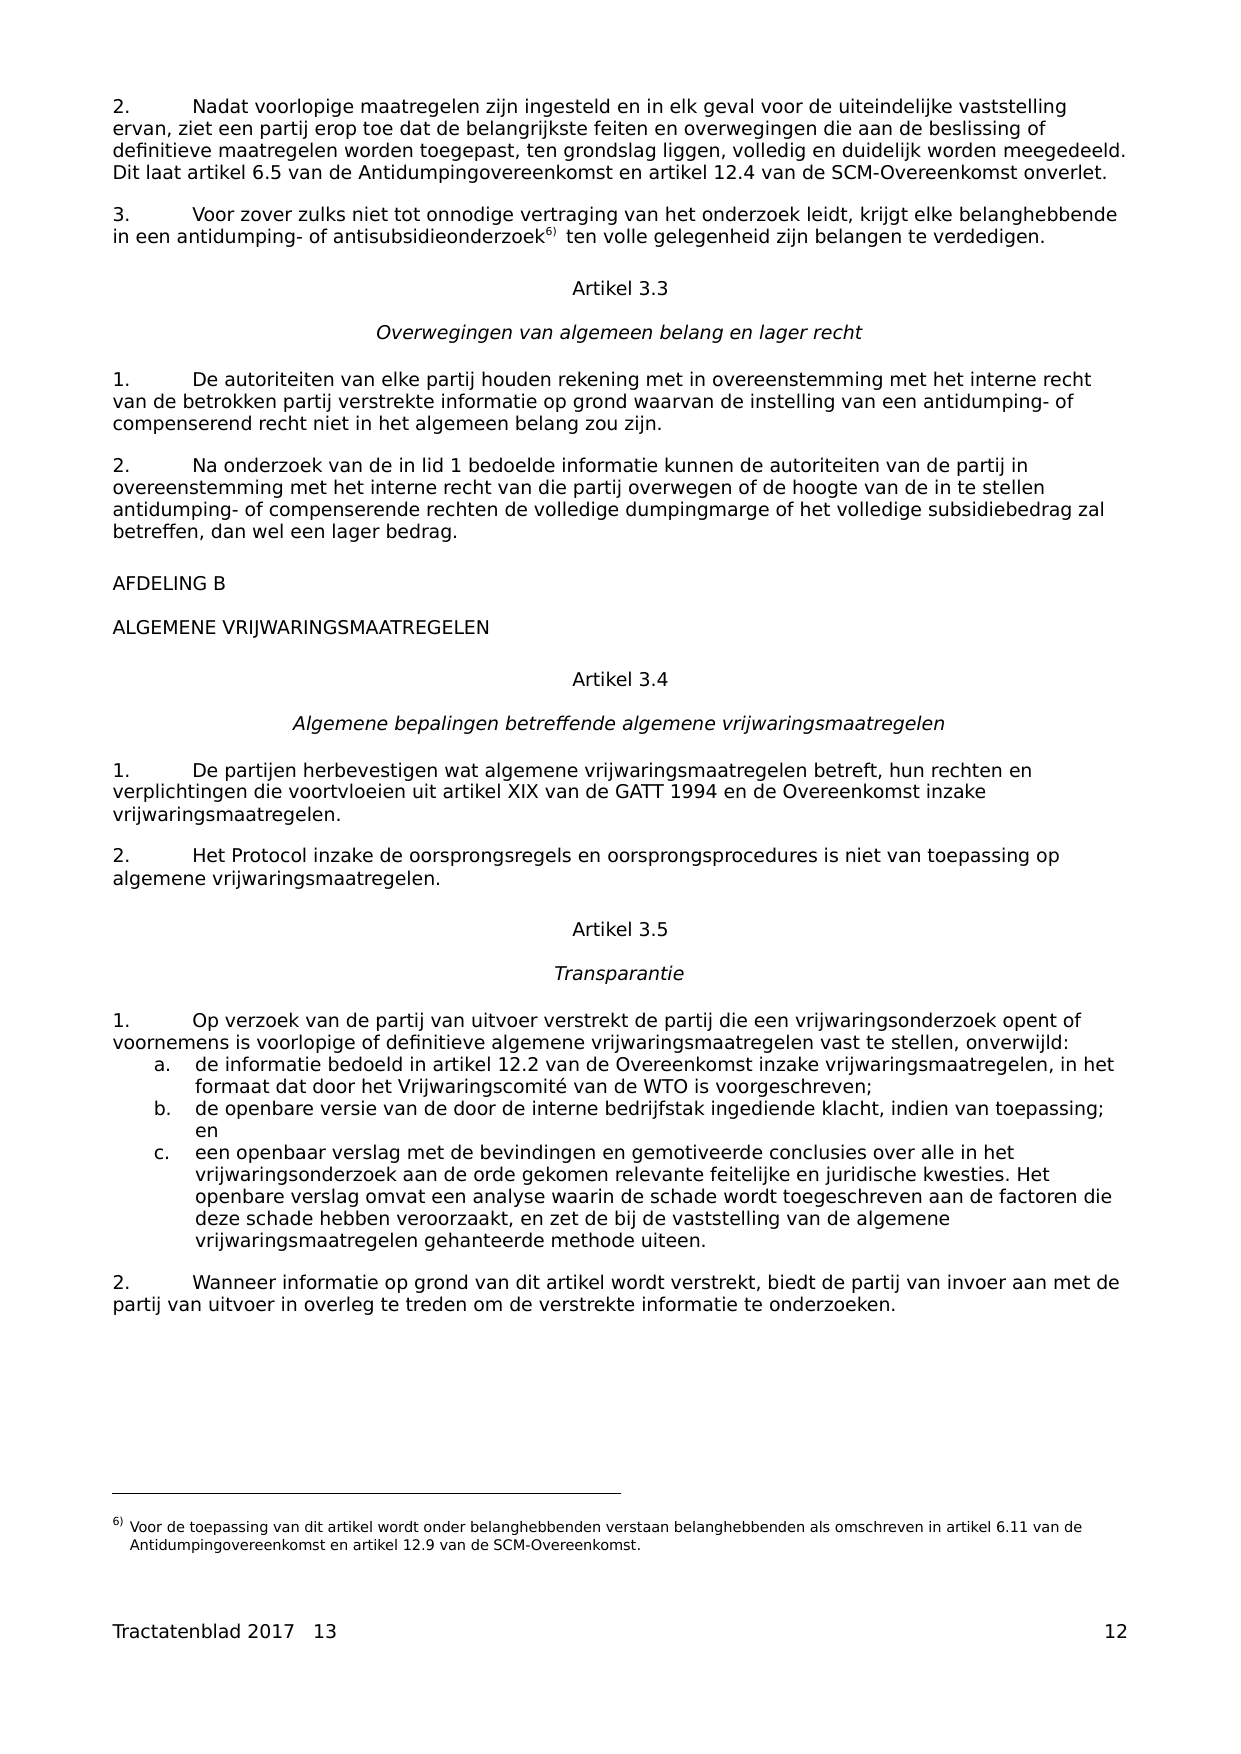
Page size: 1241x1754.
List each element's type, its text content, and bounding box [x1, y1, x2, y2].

text c. een openbaar verslag met de bevindingen en gemotiveerde conclusies over alle in het vrijwaringsonderzoek aan de orde gekomen relevante feitelijke en juridische kwesties. Het openbare verslag omvat een analyse waarin de schade wordt toegeschreven aan de factoren die deze schade hebben veroorzaakt, en zet de bij de vaststelling van de algemene vrijwaringsmaatregelen gehanteerde methode uiteen. [153, 1142, 1128, 1252]
text b. de openbare versie van de door de interne bedrijfstak ingediende klacht, indien van toepassing; en [153, 1098, 1128, 1142]
text Voor de toepassing van dit artikel wordt onder belanghebbenden verstaan belanghebbenden als omschreven in artikel 6.11 van de Antidumpingovereenkomst en artikel 12.9 van de SCM-Overeenkomst. [112, 1515, 1128, 1554]
subtitle AFDELING B ALGEMENE VRIJWARINGSMAATREGELEN [112, 573, 1128, 638]
text 2. Wanneer informatie op grond van dit artikel wordt verstrekt, biedt de partij van invoer aan met de partij van uitvoer in overleg te treden om de verstrekte informatie te onderzoeken. [112, 1272, 1128, 1316]
text 2. Na onderzoek van de in lid 1 bedoelde informatie kunnen de autoriteiten van de partij in overeenstemming met het interne recht van die partij overwegen of de hoogte van de in te stellen antidumping- of compenserende rechten de volledige dumpingmarge of het volledige subsidiebedrag zal betreffen, dan wel een lager bedrag. [112, 455, 1128, 543]
text 2. Nadat voorlopige maatregelen zijn ingesteld en in elk geval voor de uiteindelijke vaststelling ervan, ziet een partij erop toe dat de belangrijkste feiten en overwegingen die aan de beslissing of definitieve maatregelen worden toegepast, ten grondslag liggen, volledig en duidelijk worden meegedeeld. Dit laat artikel 6.5 van de Antidumpingovereenkomst en artikel 12.4 van de SCM-Overeenkomst onverlet. [112, 96, 1128, 184]
subtitle Artikel 3.5 Transparantie [112, 919, 1128, 985]
subtitle Artikel 3.4 Algemene bepalingen betreffende algemene vrijwaringsmaatregelen [112, 668, 1128, 734]
text 2. Het Protocol inzake de oorsprongsregels en oorsprongsprocedures is niet van toepassing op algemene vrijwaringsmaatregelen. [112, 845, 1128, 889]
text 3. Voor zover zulks niet tot onnodige vertraging van het onderzoek leidt, krijgt elke belanghebbende in een antidumping- of antisubsidieonderzoek ten volle gelegenheid zijn belangen te verdedigen. [112, 204, 1128, 248]
text 1. Op verzoek van de partij van uitvoer verstrekt de partij die een vrijwaringsonderzoek opent of voornemens is voorlopige of definitieve algemene vrijwaringsmaatregelen vast te stellen, onverwijld: [112, 1010, 1128, 1054]
text 1. De partijen herbevestigen wat algemene vrijwaringsmaatregelen betreft, hun rechten en verplichtingen die voortvloeien uit artikel XIX van de GATT 1994 en de Overeenkomst inzake vrijwaringsmaatregelen. [112, 759, 1128, 825]
subtitle Artikel 3.3 Overwegingen van algemeen belang en lager recht [112, 278, 1128, 344]
text a. de informatie bedoeld in artikel 12.2 van de Overeenkomst inzake vrijwaringsmaatregelen, in het formaat dat door het Vrijwaringscomité van de WTO is voorgeschreven; [153, 1054, 1128, 1098]
text 1. De autoriteiten van elke partij houden rekening met in overeenstemming met het interne recht van de betrokken partij verstrekte informatie op grond waarvan de instelling van een antidumping- of compenserend recht niet in het algemeen belang zou zijn. [112, 369, 1128, 435]
